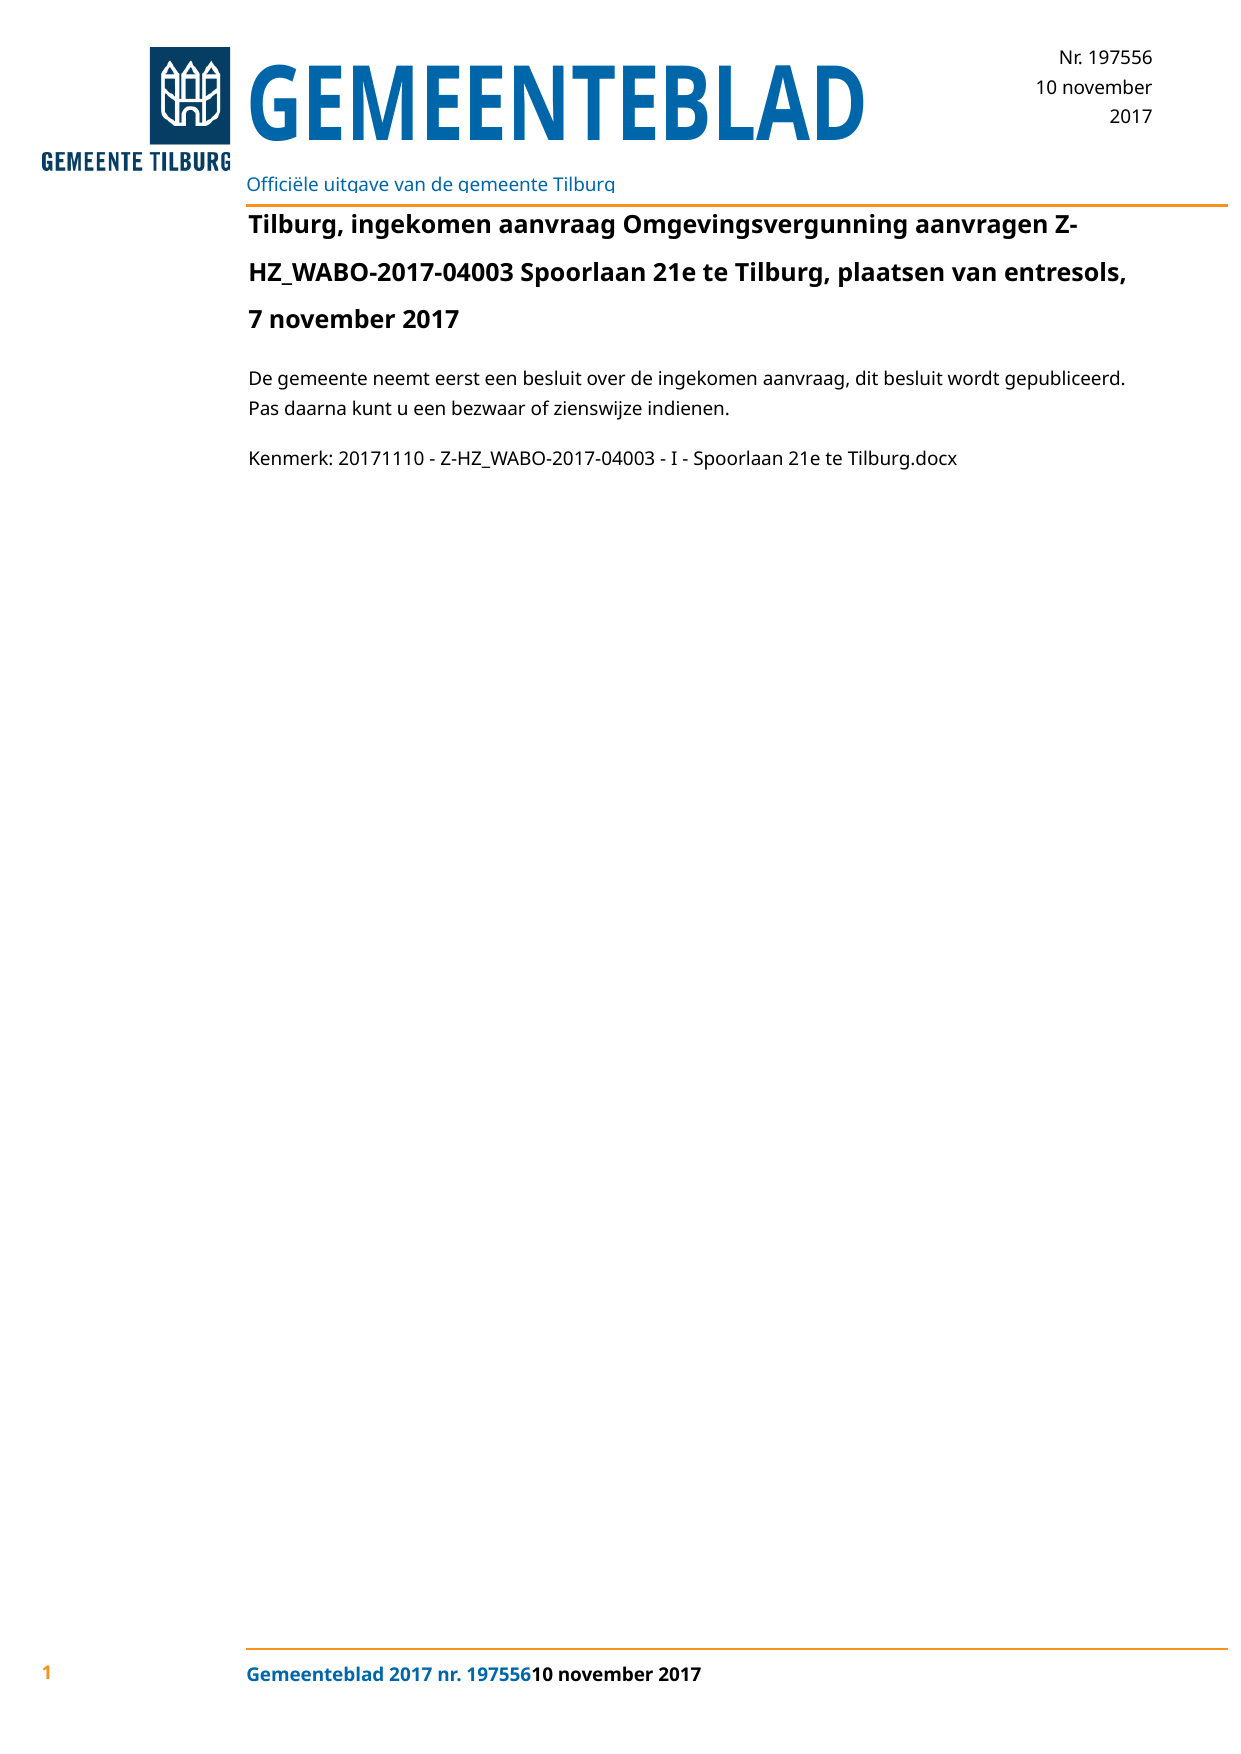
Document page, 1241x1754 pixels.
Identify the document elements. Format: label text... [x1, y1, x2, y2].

text Kenmerk: 20171110 - Z-HZ_WABO-2017-04003 - I - Spoorlaan 21e te Tilburg.docx [248, 446, 1152, 471]
text Tilburg, ingekomen aanvraag Omgevingsvergunning aanvragen Z-HZ_WABO-2017-04003 Spoorlaan 21e te Tilburg, plaatsen van entresols, 7 november 2017 [248, 207, 1152, 336]
picture [41, 47, 231, 172]
text De gemeente neemt eerst een besluit over de ingekomen aanvraag, dit besluit wordt gepubliceerd. Pas daarna kunt u een bezwaar of zienswijze indienen. [248, 366, 1152, 421]
